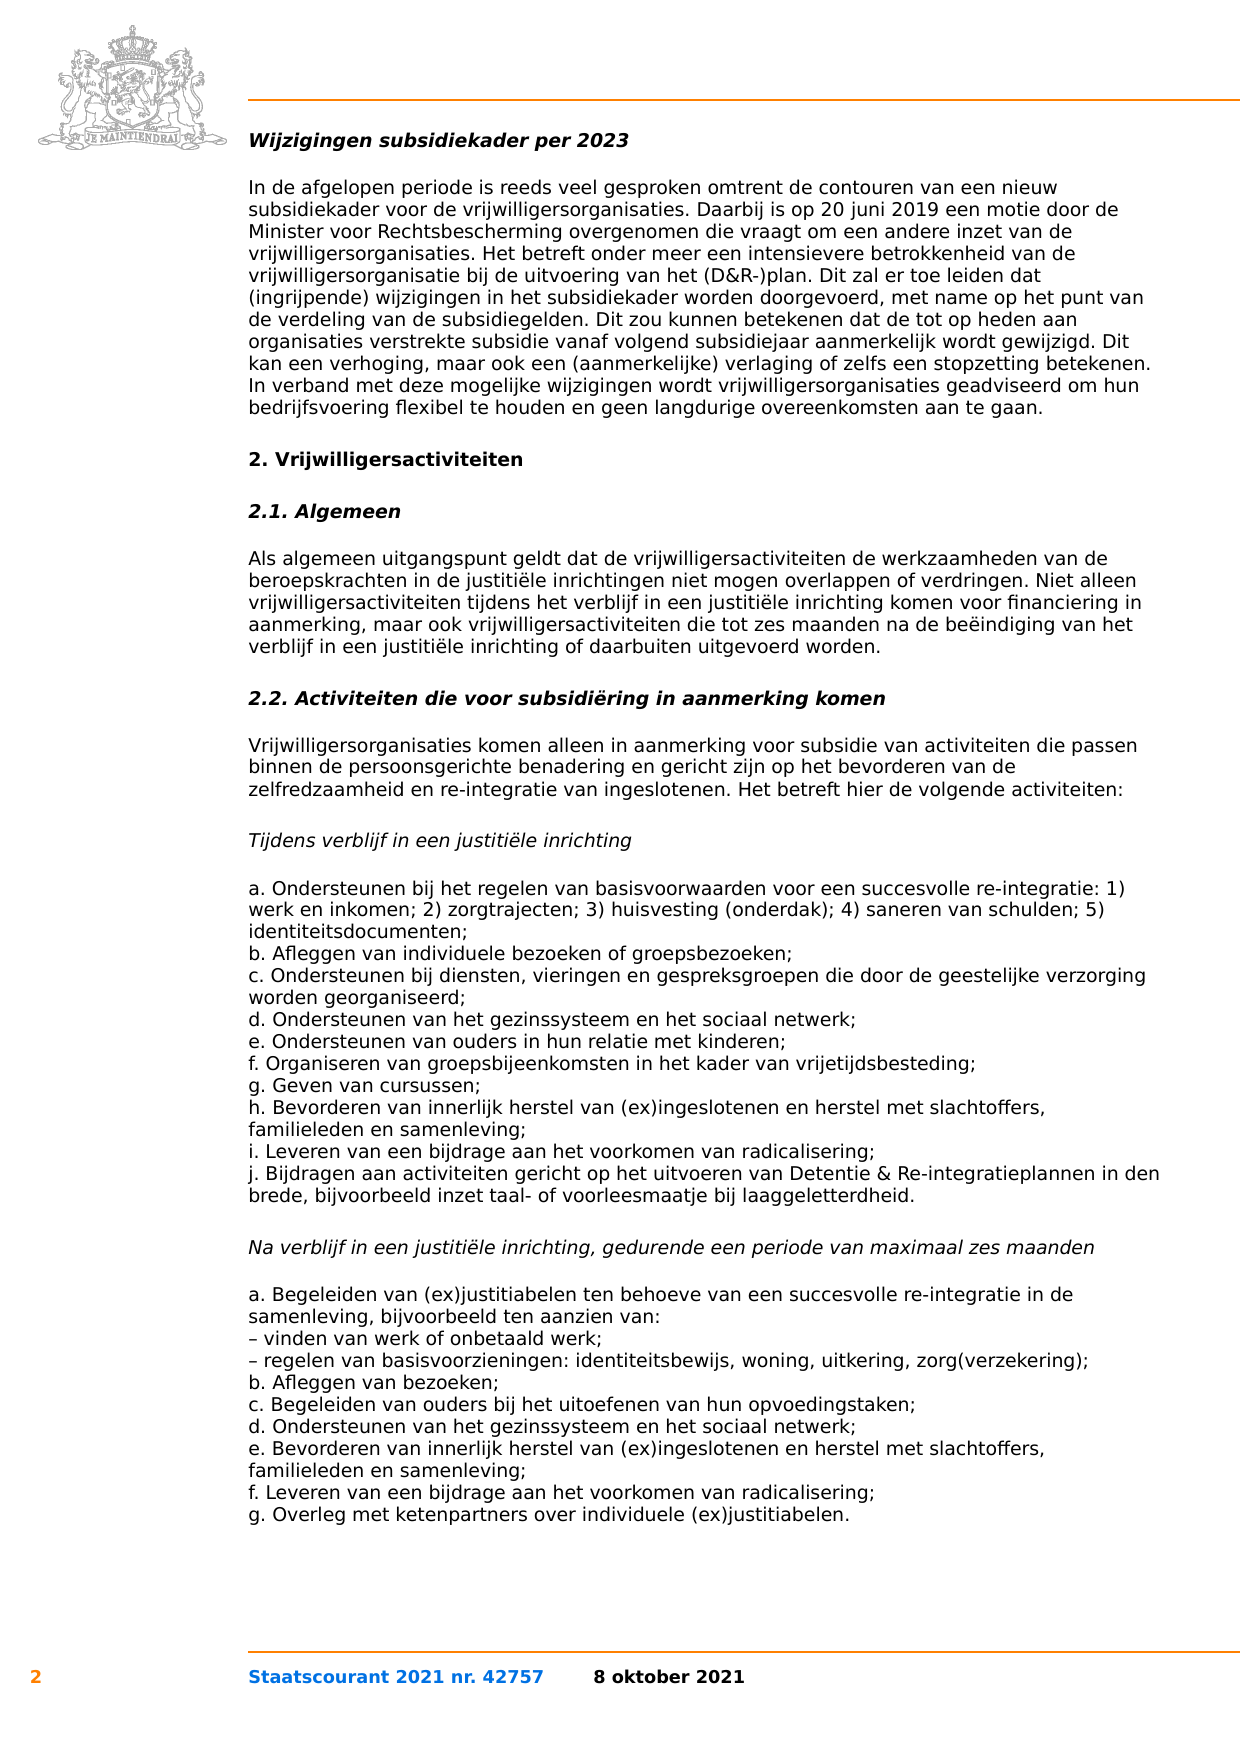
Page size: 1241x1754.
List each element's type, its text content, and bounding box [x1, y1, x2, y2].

text – regelen van basisvoorzieningen: identiteitsbewijs, woning, uitkering, zorg(verzekering); [248, 1350, 1163, 1372]
text g. Overleg met ketenpartners over individuele (ex)justitiabelen. [248, 1504, 1163, 1526]
subtitle 2. Vrijwilligersactiviteiten [248, 449, 1163, 471]
text j. Bijdragen aan activiteiten gericht op het uitvoeren van Detentie & Re-integratieplannen in den brede, bijvoorbeeld inzet taal- of voorleesmaatje bij laaggeletterdheid. [248, 1163, 1163, 1207]
text f. Leveren van een bijdrage aan het voorkomen van radicalisering; [248, 1482, 1163, 1504]
text Vrijwilligersorganisaties komen alleen in aanmerking voor subsidie van activiteiten die passen binnen de persoonsgerichte benadering en gericht zijn op het bevorderen van de zelfredzaamheid en re-integratie van ingeslotenen. Het betreft hier de volgende activiteiten: [248, 734, 1163, 800]
text e. Bevorderen van innerlijk herstel van (ex)ingeslotenen en herstel met slachtoffers, familieleden en samenleving; [248, 1438, 1163, 1482]
subtitle Tijdens verblijf in een justitiële inrichting [248, 830, 1163, 852]
text d. Ondersteunen van het gezinssysteem en het sociaal netwerk; [248, 1009, 1163, 1031]
text a. Ondersteunen bij het regelen van basisvoorwaarden voor een succesvolle re-integratie: 1) werk en inkomen; 2) zorgtrajecten; 3) huisvesting (onderdak); 4) saneren van schulden; 5) identiteitsdocumenten; [248, 877, 1163, 943]
picture [38, 25, 227, 150]
text f. Organiseren van groepsbijeenkomsten in het kader van vrijetijdsbesteding; [248, 1053, 1163, 1075]
text b. Afleggen van individuele bezoeken of groepsbezoeken; [248, 943, 1163, 965]
subtitle Wijzigingen subsidiekader per 2023 [248, 130, 1163, 152]
text Als algemeen uitgangspunt geldt dat de vrijwilligersactiviteiten de werkzaamheden van de beroepskrachten in de justitiële inrichtingen niet mogen overlappen of verdringen. Niet alleen vrijwilligersactiviteiten tijdens het verblijf in een justitiële inrichting komen voor financiering in aanmerking, maar ook vrijwilligersactiviteiten die tot zes maanden na de beëindiging van het verblijf in een justitiële inrichting of daarbuiten uitgevoerd worden. [248, 548, 1163, 657]
text c. Begeleiden van ouders bij het uitoefenen van hun opvoedingstaken; [248, 1394, 1163, 1416]
subtitle Na verblijf in een justitiële inrichting, gedurende een periode van maximaal zes maanden [248, 1237, 1163, 1259]
text i. Leveren van een bijdrage aan het voorkomen van radicalisering; [248, 1141, 1163, 1163]
text In de afgelopen periode is reeds veel gesproken omtrent de contouren van een nieuw subsidiekader voor de vrijwilligersorganisaties. Daarbij is op 20 juni 2019 een motie door de Minister voor Rechtsbescherming overgenomen die vraagt om een andere inzet van de vrijwilligersorganisaties. Het betreft onder meer een intensievere betrokkenheid van de vrijwilligersorganisatie bij de uitvoering van het (D&R-)plan. Dit zal er toe leiden dat (ingrijpende) wijzigingen in het subsidiekader worden doorgevoerd, met name op het punt van de verdeling van de subsidiegelden. Dit zou kunnen betekenen dat de tot op heden aan organisaties verstrekte subsidie vanaf volgend subsidiejaar aanmerkelijk wordt gewijzigd. Dit kan een verhoging, maar ook een (aanmerkelijke) verlaging of zelfs een stopzetting betekenen. In verband met deze mogelijke wijzigingen wordt vrijwilligersorganisaties geadviseerd om hun bedrijfsvoering flexibel te houden en geen langdurige overeenkomsten aan te gaan. [248, 177, 1163, 419]
text h. Bevorderen van innerlijk herstel van (ex)ingeslotenen en herstel met slachtoffers, familieleden en samenleving; [248, 1097, 1163, 1141]
text c. Ondersteunen bij diensten, vieringen en gespreksgroepen die door de geestelijke verzorging worden georganiseerd; [248, 965, 1163, 1009]
text g. Geven van cursussen; [248, 1075, 1163, 1097]
subtitle 2.1. Algemeen [248, 501, 1163, 523]
text b. Afleggen van bezoeken; [248, 1372, 1163, 1394]
text d. Ondersteunen van het gezinssysteem en het sociaal netwerk; [248, 1416, 1163, 1438]
text – vinden van werk of onbetaald werk; [248, 1328, 1163, 1350]
subtitle 2.2. Activiteiten die voor subsidiëring in aanmerking komen [248, 687, 1163, 709]
text a. Begeleiden van (ex)justitiabelen ten behoeve van een succesvolle re-integratie in de samenleving, bijvoorbeeld ten aanzien van: [248, 1284, 1163, 1328]
text e. Ondersteunen van ouders in hun relatie met kinderen; [248, 1031, 1163, 1053]
